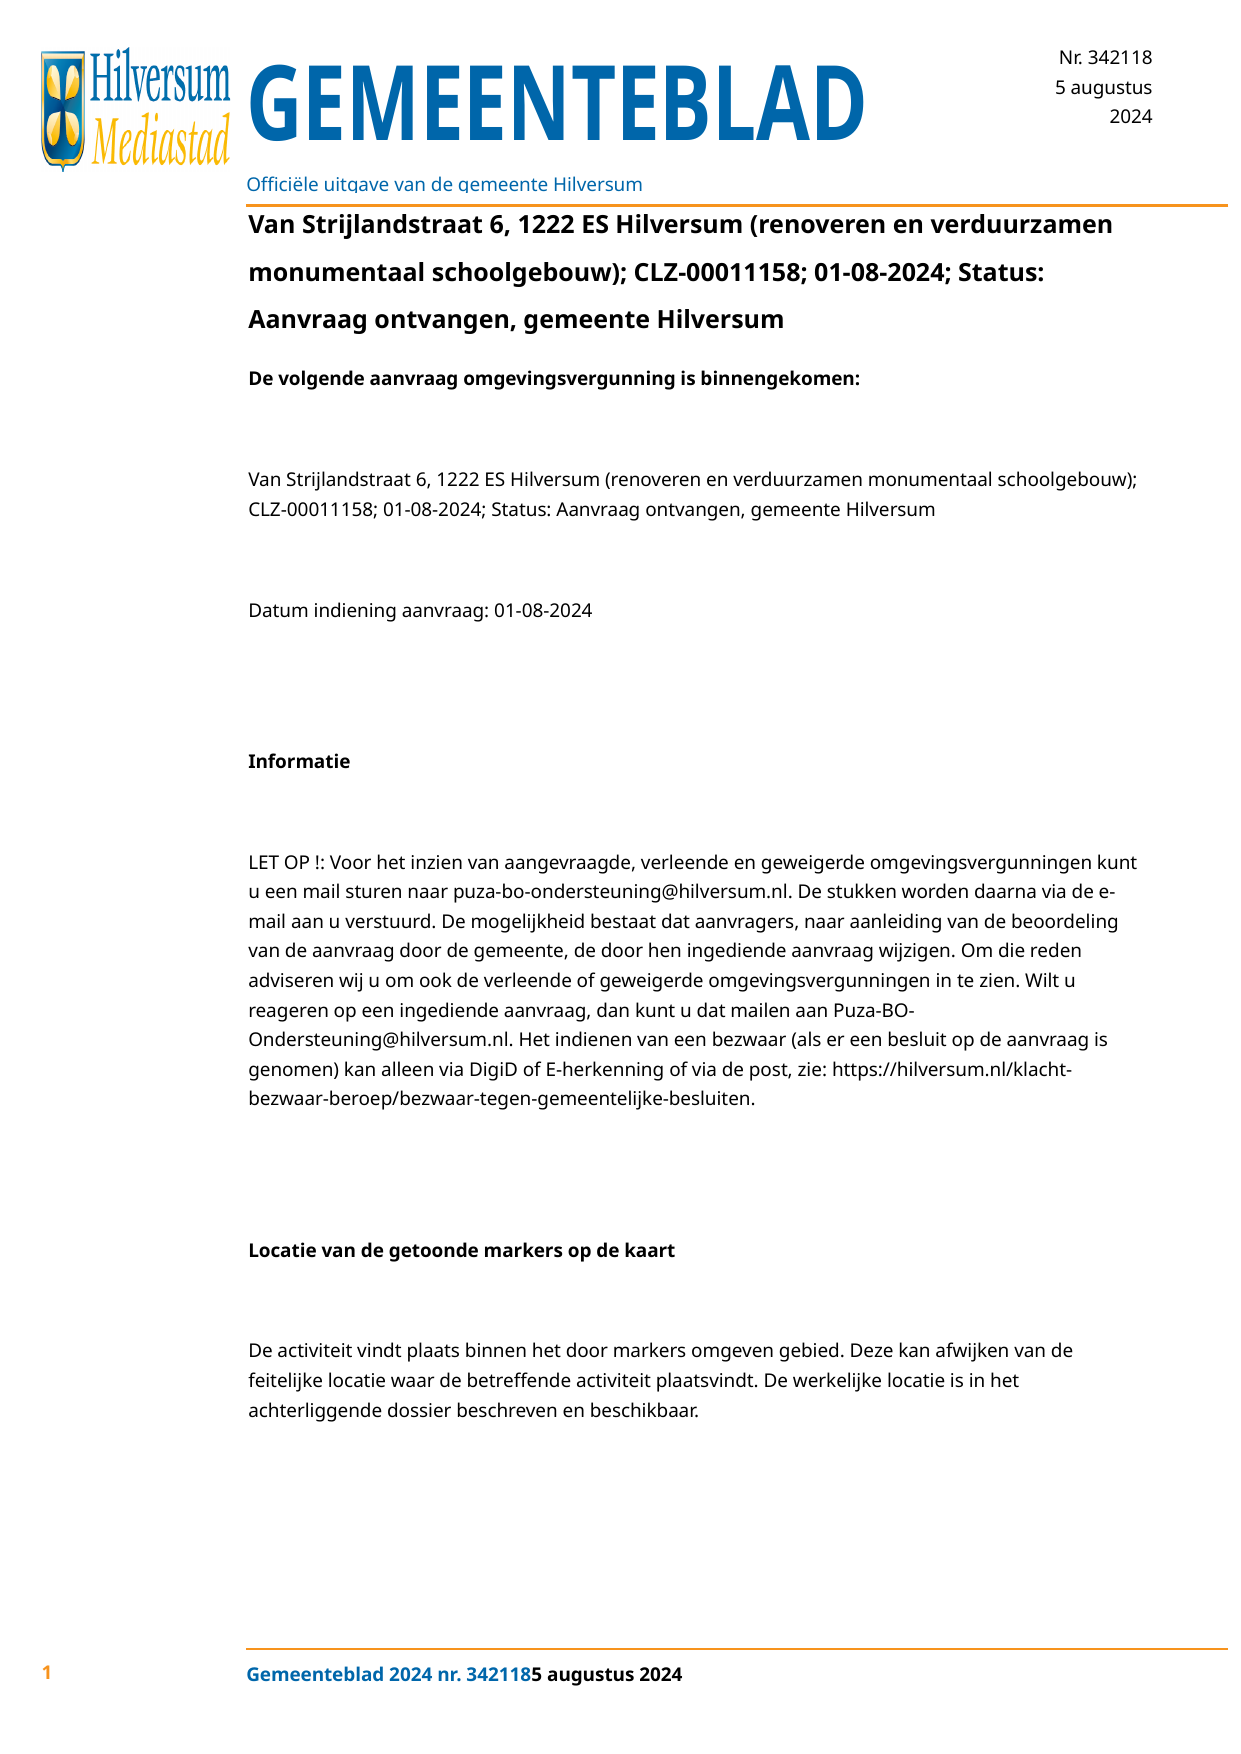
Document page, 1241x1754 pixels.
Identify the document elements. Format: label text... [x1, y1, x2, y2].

text De activiteit vindt plaats binnen het door markers omgeven gebied. Deze kan afwijken van de feitelijke locatie waar de betreffende activiteit plaatsvindt. De werkelijke locatie is in het achterliggende dossier beschreven en beschikbaar. [248, 1338, 1152, 1422]
picture [41, 47, 231, 172]
text Van Strijlandstraat 6, 1222 ES Hilversum (renoveren en verduurzamen monumentaal schoolgebouw); CLZ-00011158; 01-08-2024; Status: Aanvraag ontvangen, gemeente Hilversum [248, 207, 1152, 336]
text LET OP !: Voor het inzien van aangevraagde, verleende en geweigerde omgevingsvergunningen kunt u een mail sturen naar puza-bo-ondersteuning@hilversum.nl. De stukken worden daarna via de e-mail aan u verstuurd. De mogelijkheid bestaat dat aanvragers, naar aanleiding van de beoordeling van de aanvraag door de gemeente, de door hen ingediende aanvraag wijzigen. Om die reden adviseren wij u om ook de verleende of geweigerde omgevingsvergunningen in te zien. Wilt u reageren op een ingediende aanvraag, dan kunt u dat mailen aan Puza-BO-Ondersteuning@hilversum.nl. Het indienen van een bezwaar (als er een besluit op de aanvraag is genomen) kan alleen via DigiD of E-herkenning of via de post, zie: https://hilversum.nl/klacht-bezwaar-beroep/bezwaar-tegen-gemeentelijke-besluiten. [248, 849, 1152, 1111]
text Informatie [248, 748, 1152, 774]
text Van Strijlandstraat 6, 1222 ES Hilversum (renoveren en verduurzamen monumentaal schoolgebouw); CLZ-00011158; 01-08-2024; Status: Aanvraag ontvangen, gemeente Hilversum [248, 466, 1152, 522]
text Locatie van de getoonde markers op de kaart [248, 1237, 1152, 1262]
text Datum indiening aanvraag: 01-08-2024 [248, 597, 1152, 622]
text De volgende aanvraag omgevingsvergunning is binnengekomen: [248, 366, 1152, 391]
